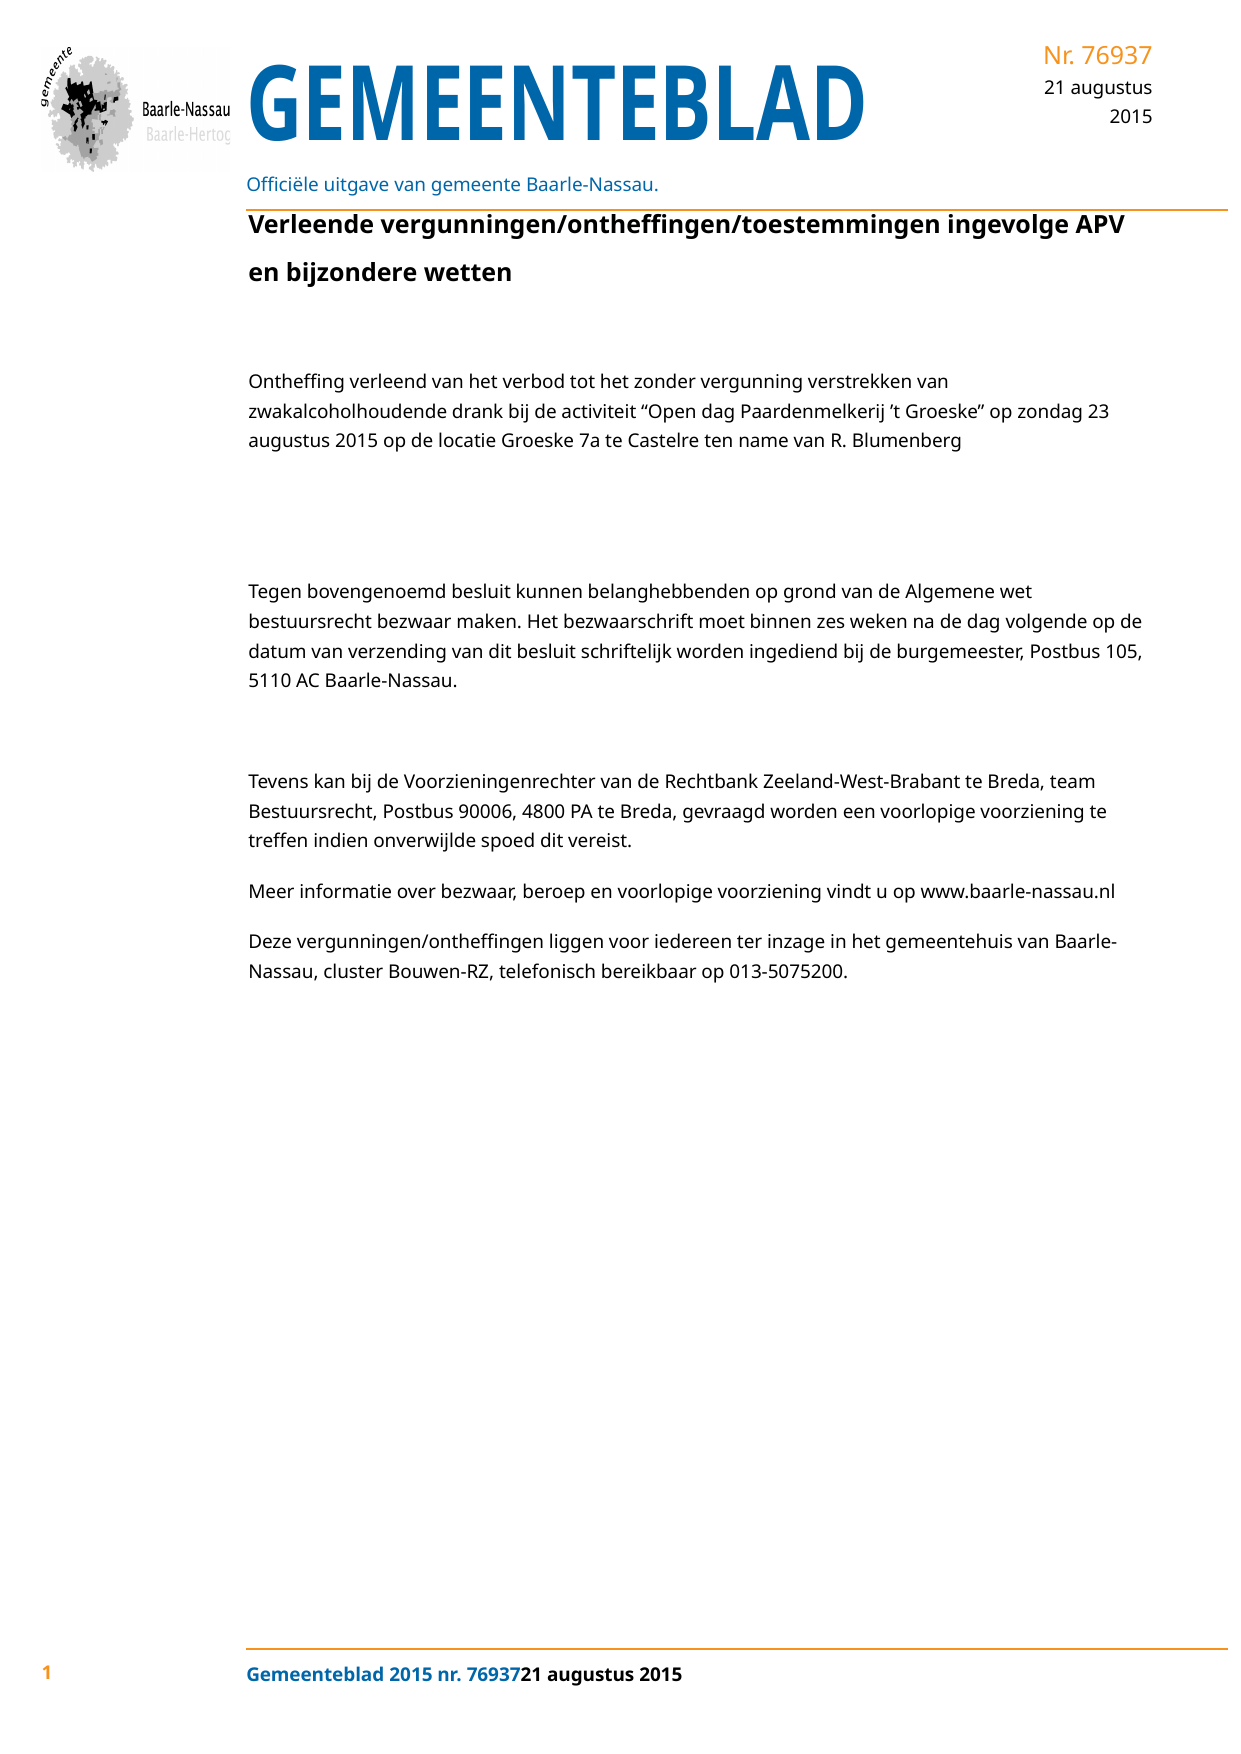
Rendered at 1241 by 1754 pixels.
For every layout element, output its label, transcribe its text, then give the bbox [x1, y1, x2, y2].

text Meer informatie over bezwaar, beroep en voorlopige voorziening vindt u op www.baarle-nassau.nl [248, 878, 1152, 904]
picture [41, 47, 231, 172]
text Deze vergunningen/ontheffingen liggen voor iedereen ter inzage in het gemeentehuis van Baarle-Nassau, cluster Bouwen-RZ, telefonisch bereikbaar op 013-5075200. [248, 928, 1152, 984]
text Ontheffing verleend van het verbod tot het zonder vergunning verstrekken van zwakalcoholhoudende drank bij de activiteit “Open dag Paardenmelkerij ’t Groeske” op zondag 23 augustus 2015 op de locatie Groeske 7a te Castelre ten name van R. Blumenberg [248, 368, 1152, 453]
text Tegen bovengenoemd besluit kunnen belanghebbenden op grond van de Algemene wet bestuursrecht bezwaar maken. Het bezwaarschrift moet binnen zes weken na de dag volgende op de datum van verzending van dit besluit schriftelijk worden ingediend bij de burgemeester, Postbus 105, 5110 AC Baarle-Nassau. [248, 579, 1152, 693]
text Verleende vergunningen/ontheffingen/toestemmingen ingevolge APV en bijzondere wetten [248, 211, 1152, 288]
text Tevens kan bij de Voorzieningenrechter van de Rechtbank Zeeland-West-Brabant te Breda, team Bestuursrecht, Postbus 90006, 4800 PA te Breda, gevraagd worden een voorlopige voorziening te treffen indien onverwijlde spoed dit vereist. [248, 768, 1152, 853]
